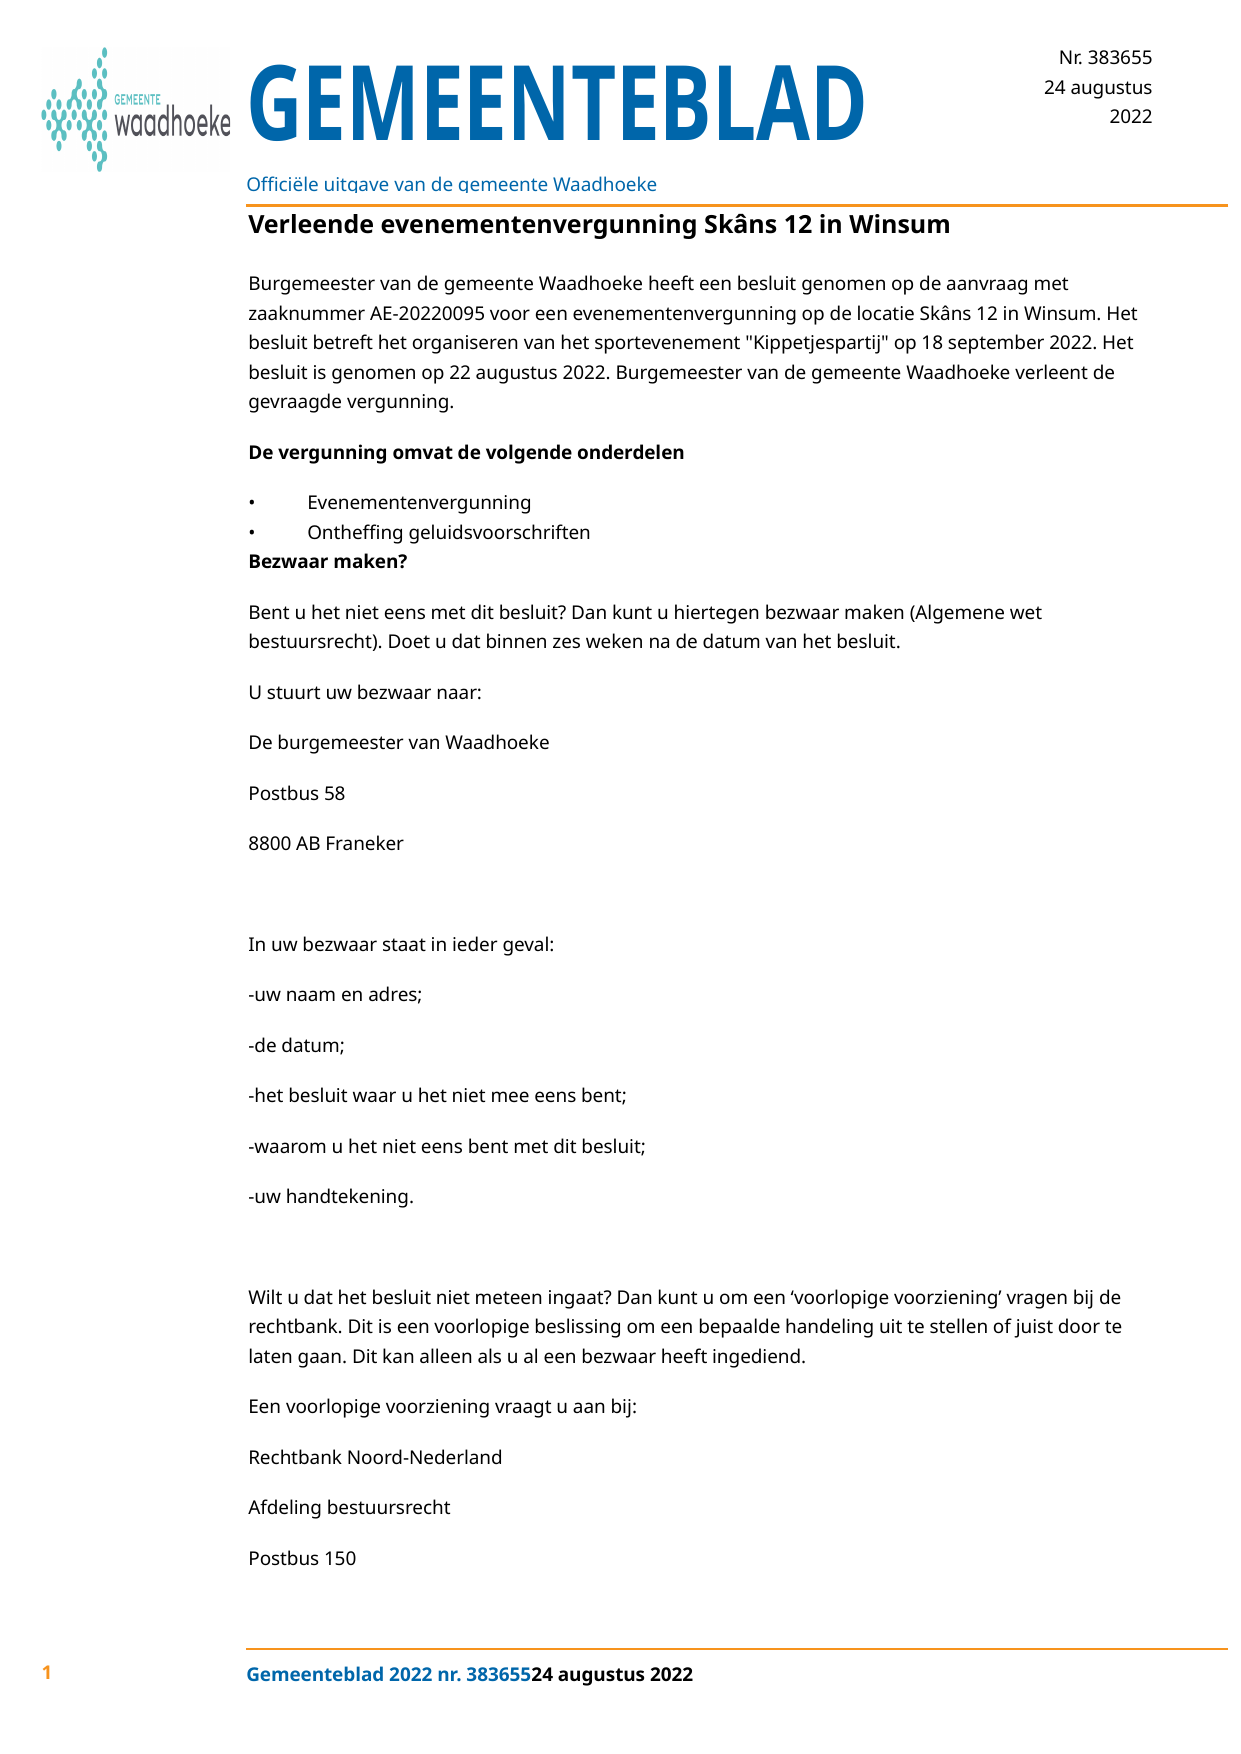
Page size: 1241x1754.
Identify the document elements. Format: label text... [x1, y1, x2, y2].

text -waarom u het niet eens bent met dit besluit; [248, 1133, 1152, 1158]
text -de datum; [248, 1032, 1152, 1058]
text -uw handtekening. [248, 1183, 1152, 1209]
picture [41, 47, 231, 172]
text -uw naam en adres; [248, 982, 1152, 1007]
text Postbus 150 [248, 1545, 1152, 1571]
text De vergunning omvat de volgende onderdelen [248, 439, 1152, 465]
text Burgemeester van de gemeente Waadhoeke heeft een besluit genomen op de aanvraag met zaaknummer AE-20220095 voor een evenementenvergunning op de locatie Skâns 12 in Winsum. Het besluit betreft het organiseren van het sportevenement "Kippetjespartij" op 18 september 2022. Het besluit is genomen op 22 augustus 2022. Burgemeester van de gemeente Waadhoeke verleent de gevraagde vergunning. [248, 270, 1152, 414]
text U stuurt uw bezwaar naar: [248, 679, 1152, 705]
text Rechtbank Noord-Nederland [248, 1444, 1152, 1470]
text Bezwaar maken? [248, 549, 1152, 574]
text Afdeling bestuursrecht [248, 1494, 1152, 1520]
text -het besluit waar u het niet mee eens bent; [248, 1082, 1152, 1108]
text In uw bezwaar staat in ieder geval: [248, 931, 1152, 957]
text Een voorlopige voorziening vraagt u aan bij: [248, 1394, 1152, 1419]
text Verleende evenementenvergunning Skâns 12 in Winsum [248, 207, 1152, 241]
list Evenementenvergunning [248, 489, 1152, 515]
text De burgemeester van Waadhoeke [248, 729, 1152, 755]
text 8800 AB Franeker [248, 830, 1152, 856]
text Bent u het niet eens met dit besluit? Dan kunt u hiertegen bezwaar maken (Algemene wet bestuursrecht). Doet u dat binnen zes weken na de datum van het besluit. [248, 599, 1152, 654]
text Postbus 58 [248, 780, 1152, 806]
text Wilt u dat het besluit niet meteen ingaat? Dan kunt u om een ‘voorlopige voorziening’ vragen bij de rechtbank. Dit is een voorlopige beslissing om een bepaalde handeling uit te stellen of juist door te laten gaan. Dit kan alleen als u al een bezwaar heeft ingediend. [248, 1284, 1152, 1369]
list Ontheffing geluidsvoorschriften [248, 519, 1152, 545]
